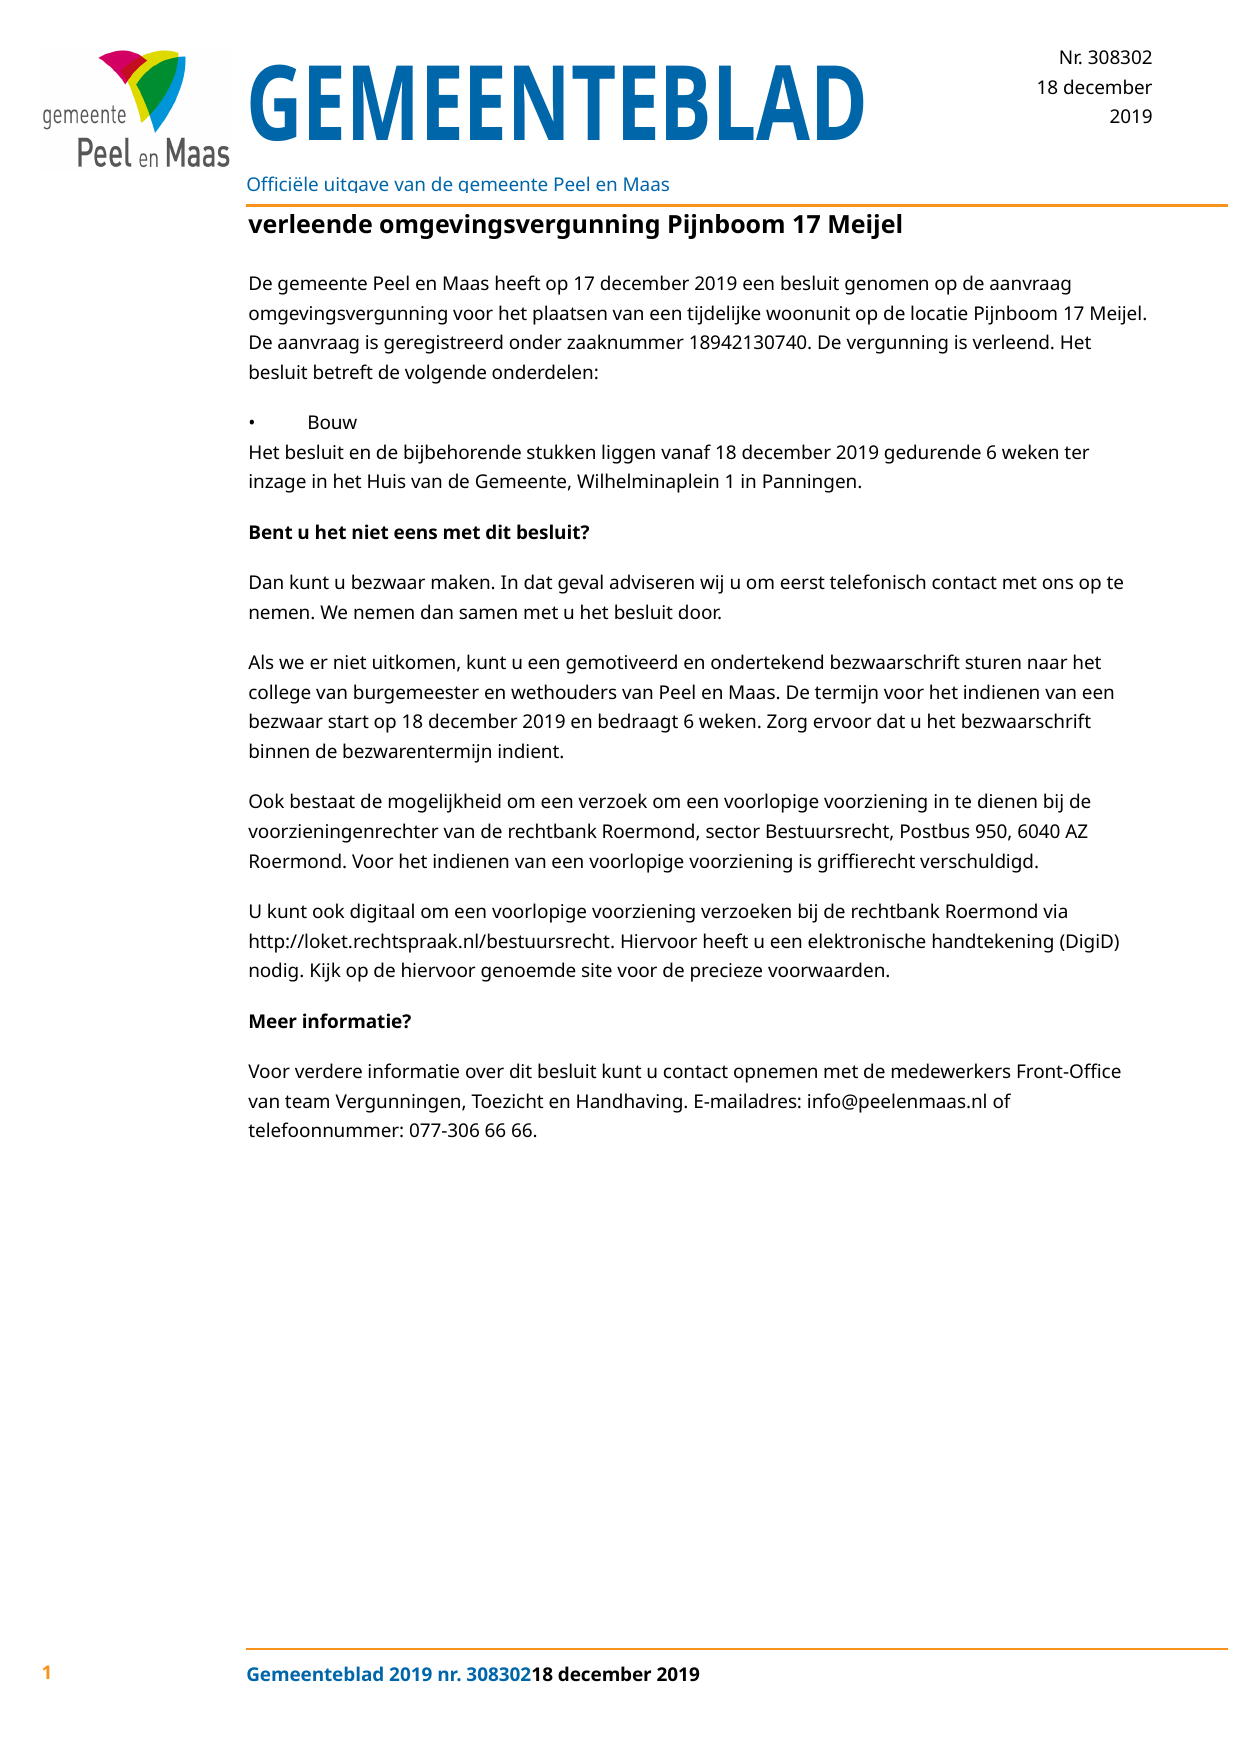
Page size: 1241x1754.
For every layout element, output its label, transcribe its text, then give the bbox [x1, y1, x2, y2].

text Het besluit en de bijbehorende stukken liggen vanaf 18 december 2019 gedurende 6 weken ter inzage in het Huis van de Gemeente, Wilhelminaplein 1 in Panningen. [248, 439, 1152, 494]
picture [41, 47, 231, 172]
text Meer informatie? [248, 1008, 1152, 1033]
list Bouw [248, 409, 1152, 435]
text Ook bestaat de mogelijkheid om een verzoek om een voorlopige voorziening in te dienen bij de voorzieningenrechter van de rechtbank Roermond, sector Bestuursrecht, Postbus 950, 6040 AZ Roermond. Voor het indienen van een voorlopige voorziening is griffierecht verschuldigd. [248, 789, 1152, 873]
text Dan kunt u bezwaar maken. In dat geval adviseren wij u om eerst telefonisch contact met ons op te nemen. We nemen dan samen met u het besluit door. [248, 569, 1152, 625]
text Voor verdere informatie over dit besluit kunt u contact opnemen met de medewerkers Front-Office van team Vergunningen, Toezicht en Handhaving. E-mailadres: info@peelenmaas.nl of telefoonnummer: 077-306 66 66. [248, 1058, 1152, 1143]
text Bent u het niet eens met dit besluit? [248, 519, 1152, 545]
text U kunt ook digitaal om een voorlopige voorziening verzoeken bij de rechtbank Roermond via http://loket.rechtspraak.nl/bestuursrecht. Hiervoor heeft u een elektronische handtekening (DigiD) nodig. Kijk op de hiervoor genoemde site voor de precieze voorwaarden. [248, 898, 1152, 983]
text Als we er niet uitkomen, kunt u een gemotiveerd en ondertekend bezwaarschrift sturen naar het college van burgemeester en wethouders van Peel en Maas. De termijn voor het indienen van een bezwaar start op 18 december 2019 en bedraagt 6 weken. Zorg ervoor dat u het bezwaarschrift binnen de bezwarentermijn indient. [248, 649, 1152, 764]
text verleende omgevingsvergunning Pijnboom 17 Meijel [248, 207, 1152, 241]
text De gemeente Peel en Maas heeft op 17 december 2019 een besluit genomen op de aanvraag omgevingsvergunning voor het plaatsen van een tijdelijke woonunit op de locatie Pijnboom 17 Meijel. De aanvraag is geregistreerd onder zaaknummer 18942130740. De vergunning is verleend. Het besluit betreft de volgende onderdelen: [248, 270, 1152, 385]
